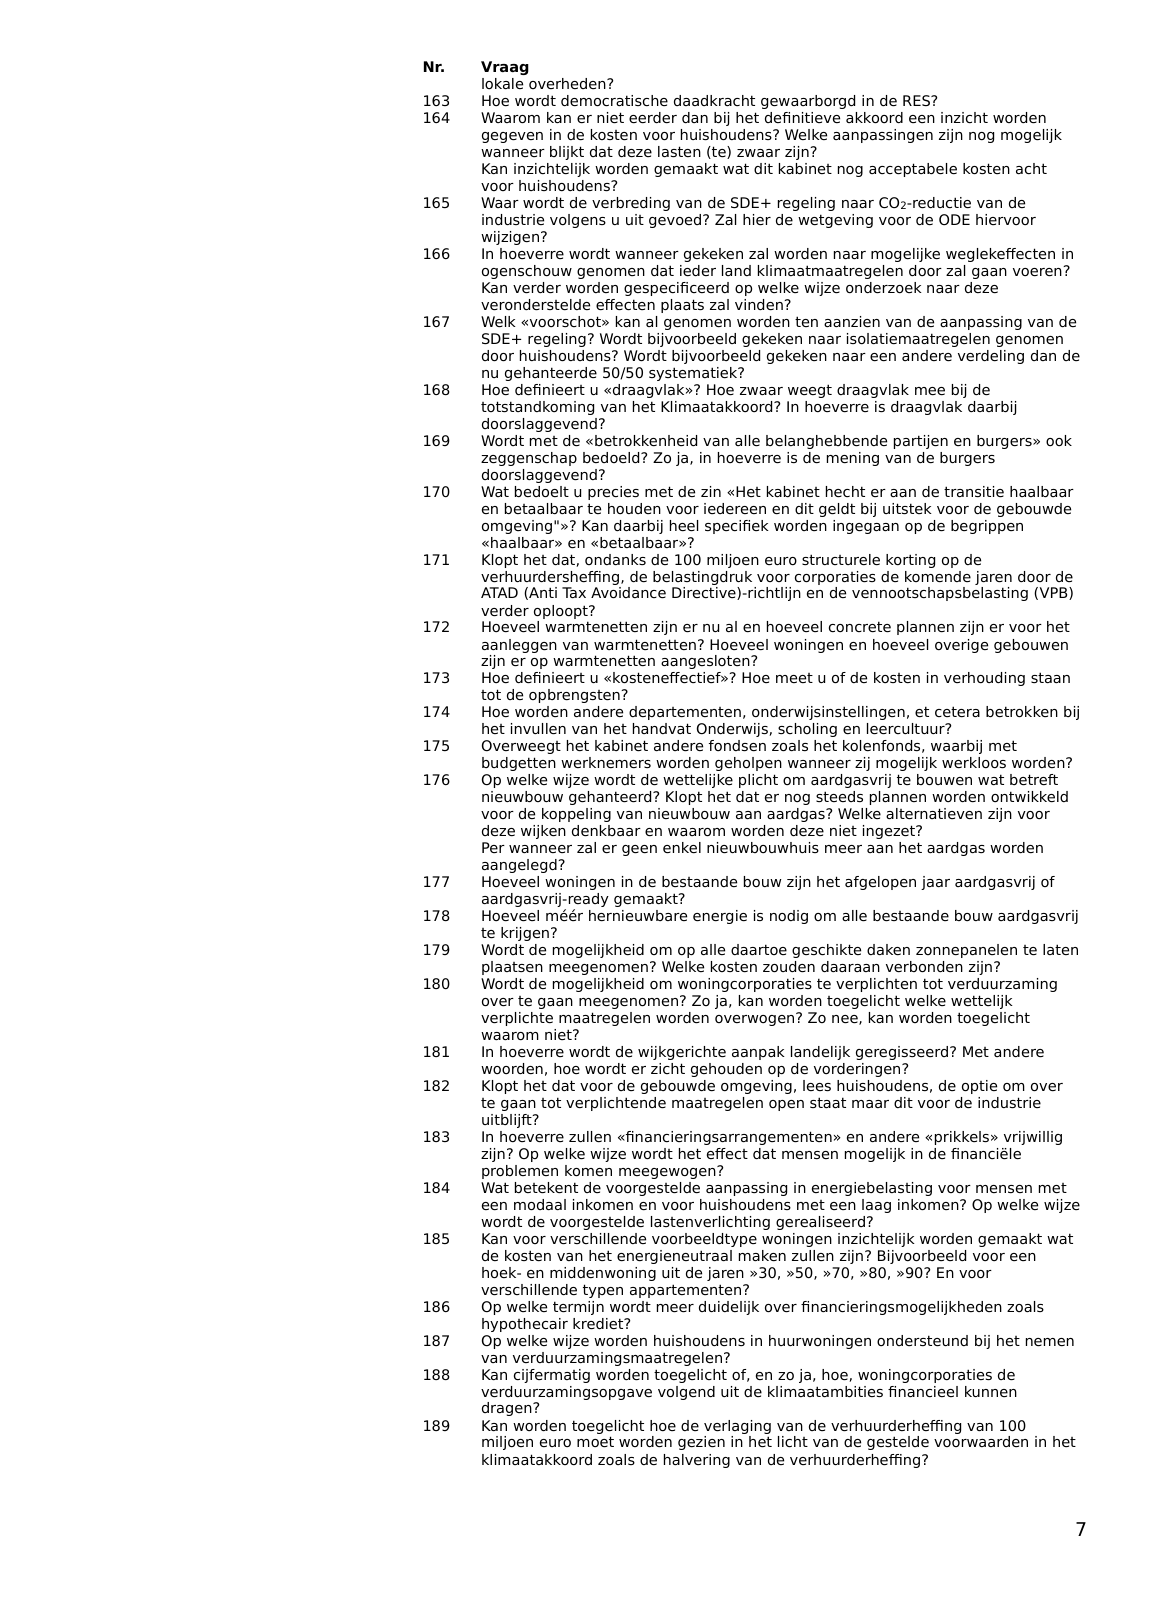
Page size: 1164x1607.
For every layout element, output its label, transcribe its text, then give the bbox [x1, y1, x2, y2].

table_header Nr. [422, 59, 475, 76]
table_cell [422, 76, 475, 93]
table_cell 189 [422, 1418, 475, 1468]
table_cell Hoe definieert u «draagvlak»? Hoe zwaar weegt draagvlak mee bij de totstandkoming van het Klimaatakkoord? In hoeverre is draagvlak daarbij doorslaggevend? [475, 382, 1087, 433]
table_cell 166 [422, 246, 475, 314]
table_cell Kan voor verschillende voorbeeldtype woningen inzichtelijk worden gemaakt wat de kosten van het energieneutraal maken zullen zijn? Bijvoorbeeld voor een hoek- en middenwoning uit de jaren »30, »50, »70, »80, »90? En voor verschillende typen appartementen? [475, 1231, 1087, 1298]
table_cell 180 [422, 976, 475, 1044]
table_cell Hoeveel warmtenetten zijn er nu al en hoeveel concrete plannen zijn er voor het aanleggen van warmtenetten? Hoeveel woningen en hoeveel overige gebouwen zijn er op warmtenetten aangesloten? [475, 619, 1087, 670]
table_cell Hoe definieert u «kosteneffectief»? Hoe meet u of de kosten in verhouding staan tot de opbrengsten? [475, 670, 1087, 704]
table_cell 178 [422, 908, 475, 942]
table_cell Hoe worden andere departementen, onderwijsinstellingen, et cetera betrokken bij het invullen van het handvat Onderwijs, scholing en leercultuur? [475, 704, 1087, 738]
table_cell 188 [422, 1366, 475, 1417]
table_cell Hoeveel méér hernieuwbare energie is nodig om alle bestaande bouw aardgasvrij te krijgen? [475, 908, 1087, 942]
table_cell lokale overheden? [475, 76, 1087, 93]
table_cell Wordt de mogelijkheid om op alle daartoe geschikte daken zonnepanelen te laten plaatsen meegenomen? Welke kosten zouden daaraan verbonden zijn? [475, 942, 1087, 976]
table_cell 165 [422, 195, 475, 246]
table_cell Wordt met de «betrokkenheid van alle belanghebbende partijen en burgers» ook zeggenschap bedoeld? Zo ja, in hoeverre is de mening van de burgers doorslaggevend? [475, 433, 1087, 483]
table_header Vraag [475, 59, 1087, 76]
table_cell 184 [422, 1180, 475, 1231]
table_cell Welk «voorschot» kan al genomen worden ten aanzien van de aanpassing van de SDE+ regeling? Wordt bijvoorbeeld gekeken naar isolatiemaatregelen genomen door huishoudens? Wordt bijvoorbeeld gekeken naar een andere verdeling dan de nu gehanteerde 50/50 systematiek? [475, 314, 1087, 382]
table_cell 186 [422, 1299, 475, 1332]
table_cell Hoeveel woningen in de bestaande bouw zijn het afgelopen jaar aardgasvrij of aardgasvrij-ready gemaakt? [475, 874, 1087, 908]
table_cell 164 [422, 110, 475, 195]
table_cell 163 [422, 93, 475, 110]
table_cell In hoeverre zullen «financieringsarrangementen» en andere «prikkels» vrijwillig zijn? Op welke wijze wordt het effect dat mensen mogelijk in de financiële problemen komen meegewogen? [475, 1129, 1087, 1180]
table_cell 177 [422, 874, 475, 908]
table_cell Op welke wijze worden huishoudens in huurwoningen ondersteund bij het nemen van verduurzamingsmaatregelen? [475, 1333, 1087, 1366]
table_cell Op welke termijn wordt meer duidelijk over financieringsmogelijkheden zoals hypothecair krediet? [475, 1299, 1087, 1332]
table_cell Hoe wordt democratische daadkracht gewaarborgd in de RES? [475, 93, 1087, 110]
table_cell Wat bedoelt u precies met de zin «Het kabinet hecht er aan de transitie haalbaar en betaalbaar te houden voor iedereen en dit geldt bij uitstek voor de gebouwde omgeving"»? Kan daarbij heel specifiek worden ingegaan op de begrippen «haalbaar» en «betaalbaar»? [475, 484, 1087, 551]
table_cell Kan cijfermatig worden toegelicht of, en zo ja, hoe, woningcorporaties de verduurzamingsopgave volgend uit de klimaatambities financieel kunnen dragen? [475, 1366, 1087, 1417]
table_cell Wordt de mogelijkheid om woningcorporaties te verplichten tot verduurzaming over te gaan meegenomen? Zo ja, kan worden toegelicht welke wettelijk verplichte maatregelen worden overwogen? Zo nee, kan worden toegelicht waarom niet? [475, 976, 1087, 1044]
table_cell Kan worden toegelicht hoe de verlaging van de verhuurderheffing van 100 miljoen euro moet worden gezien in het licht van de gestelde voorwaarden in het klimaatakkoord zoals de halvering van de verhuurderheffing? [475, 1418, 1087, 1468]
table_cell 183 [422, 1129, 475, 1180]
table_cell 181 [422, 1044, 475, 1078]
table_cell 167 [422, 314, 475, 382]
table_cell 174 [422, 704, 475, 738]
table_cell Klopt het dat voor de gebouwde omgeving, lees huishoudens, de optie om over te gaan tot verplichtende maatregelen open staat maar dit voor de industrie uitblijft? [475, 1078, 1087, 1129]
table_cell Klopt het dat, ondanks de 100 miljoen euro structurele korting op de verhuurdersheffing, de belastingdruk voor corporaties de komende jaren door de ATAD (Anti Tax Avoidance Directive)-richtlijn en de vennootschapsbelasting (VPB) verder oploopt? [475, 551, 1087, 619]
table_cell In hoeverre wordt de wijkgerichte aanpak landelijk geregisseerd? Met andere woorden, hoe wordt er zicht gehouden op de vorderingen? [475, 1044, 1087, 1078]
table_cell 176 [422, 772, 475, 874]
table_cell 179 [422, 942, 475, 976]
table_cell Op welke wijze wordt de wettelijke plicht om aardgasvrij te bouwen wat betreft nieuwbouw gehanteerd? Klopt het dat er nog steeds plannen worden ontwikkeld voor de koppeling van nieuwbouw aan aardgas? Welke alternatieven zijn voor deze wijken denkbaar en waarom worden deze niet ingezet? Per wanneer zal er geen enkel nieuwbouwhuis meer aan het aardgas worden aangelegd? [475, 772, 1087, 874]
table_cell 170 [422, 484, 475, 551]
table_cell In hoeverre wordt wanneer gekeken zal worden naar mogelijke weglekeffecten in ogenschouw genomen dat ieder land klimaatmaatregelen door zal gaan voeren? Kan verder worden gespecificeerd op welke wijze onderzoek naar deze veronderstelde effecten plaats zal vinden? [475, 246, 1087, 314]
table_cell 187 [422, 1333, 475, 1366]
table_cell 185 [422, 1231, 475, 1298]
table_cell 169 [422, 433, 475, 483]
table_cell 173 [422, 670, 475, 704]
table_cell 171 [422, 551, 475, 619]
table_cell 182 [422, 1078, 475, 1129]
table_cell Wat betekent de voorgestelde aanpassing in energiebelasting voor mensen met een modaal inkomen en voor huishoudens met een laag inkomen? Op welke wijze wordt de voorgestelde lastenverlichting gerealiseerd? [475, 1180, 1087, 1231]
table_cell 168 [422, 382, 475, 433]
table_cell Waar wordt de verbreding van de SDE+ regeling naar CO2-reductie van de industrie volgens u uit gevoed? Zal hier de wetgeving voor de ODE hiervoor wijzigen? [475, 195, 1087, 246]
table_cell Overweegt het kabinet andere fondsen zoals het kolenfonds, waarbij met budgetten werknemers worden geholpen wanneer zij mogelijk werkloos worden? [475, 738, 1087, 772]
table_cell Waarom kan er niet eerder dan bij het definitieve akkoord een inzicht worden gegeven in de kosten voor huishoudens? Welke aanpassingen zijn nog mogelijk wanneer blijkt dat deze lasten (te) zwaar zijn? Kan inzichtelijk worden gemaakt wat dit kabinet nog acceptabele kosten acht voor huishoudens? [475, 110, 1087, 195]
table_cell 172 [422, 619, 475, 670]
table_cell 175 [422, 738, 475, 772]
